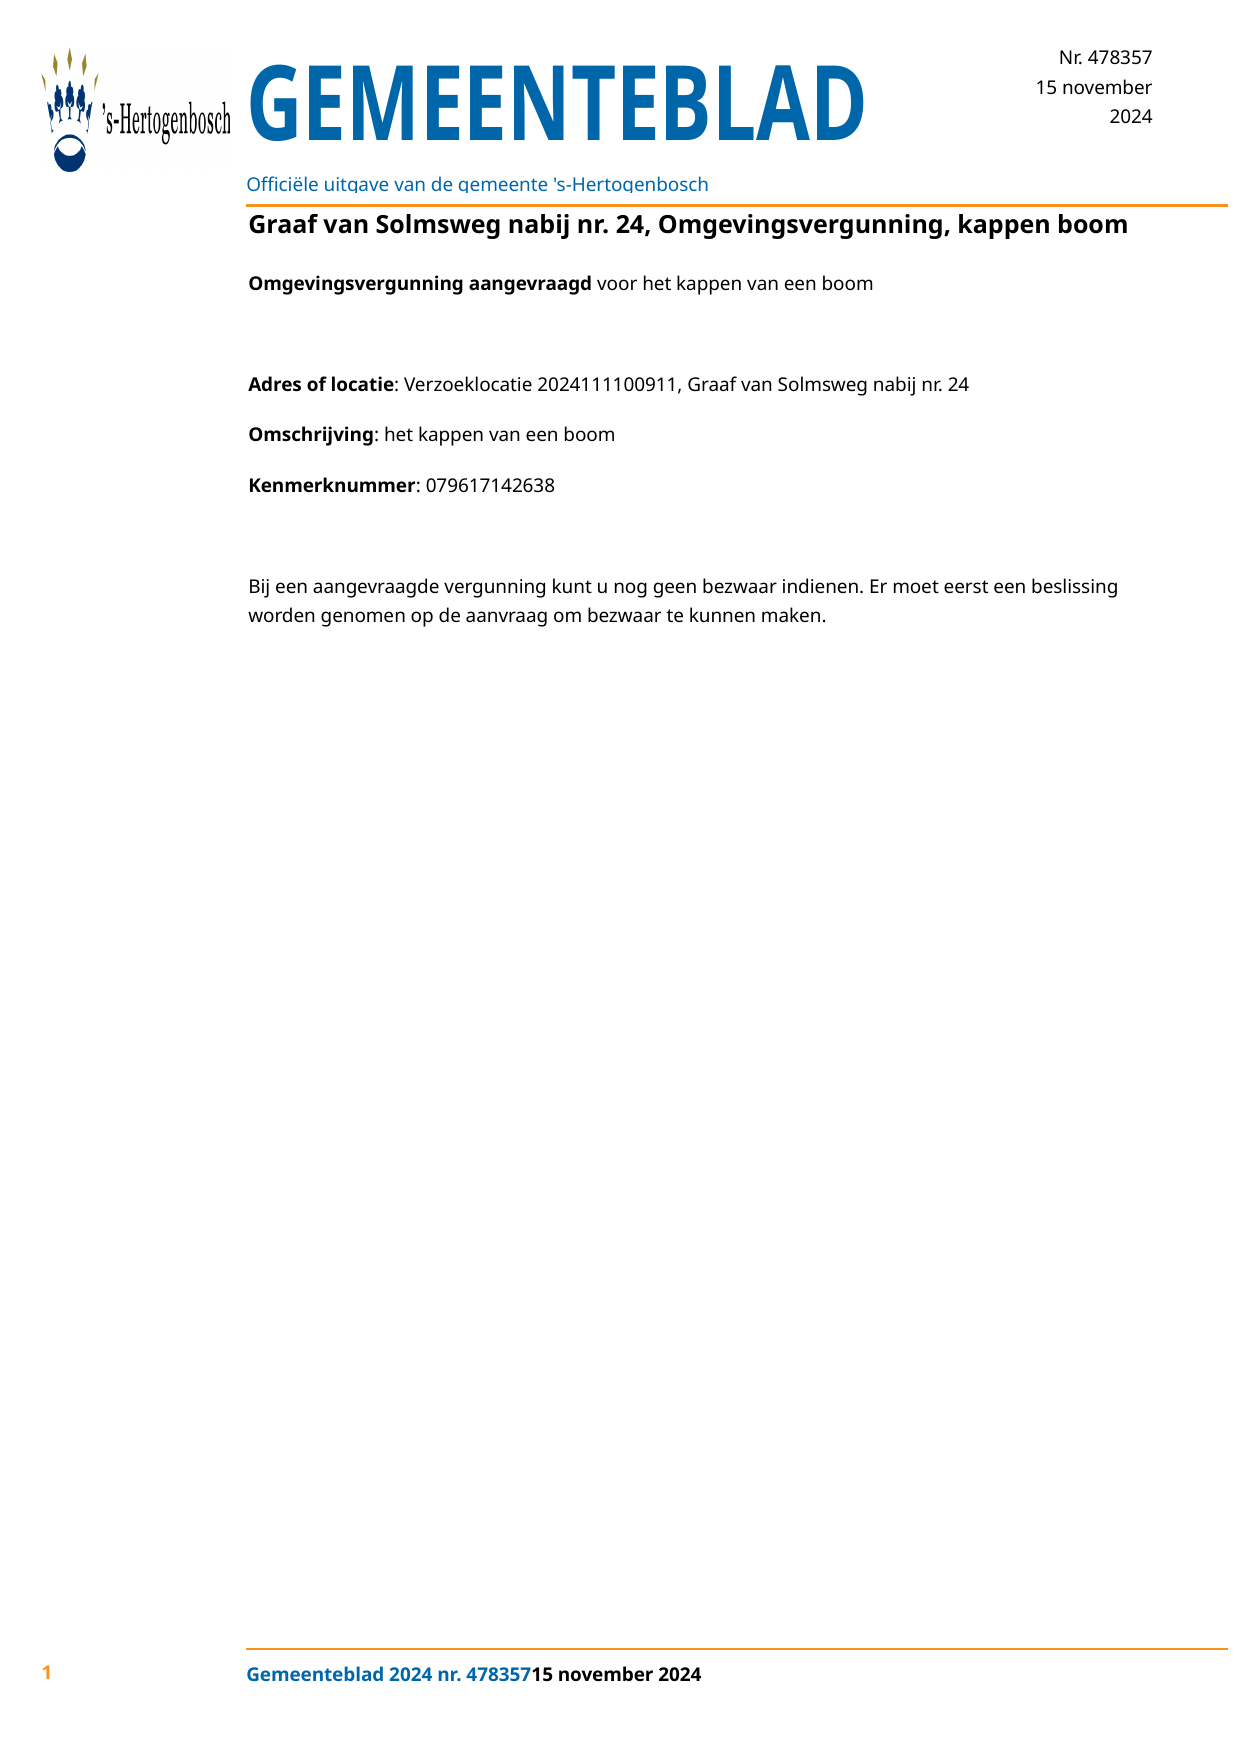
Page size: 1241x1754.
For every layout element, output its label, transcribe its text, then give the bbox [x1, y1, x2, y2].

text Omschrijving: het kappen van een boom [248, 422, 1152, 447]
text Graaf van Solmsweg nabij nr. 24, Omgevingsvergunning, kappen boom [248, 207, 1152, 241]
text Omgevingsvergunning aangevraagd voor het kappen van een boom [248, 270, 1152, 296]
picture [41, 47, 231, 172]
text Adres of locatie: Verzoeklocatie 2024111100911, Graaf van Solmsweg nabij nr. 24 [248, 371, 1152, 397]
text Kenmerknummer: 079617142638 [248, 472, 1152, 498]
text Bij een aangevraagde vergunning kunt u nog geen bezwaar indienen. Er moet eerst een beslissing worden genomen op de aanvraag om bezwaar te kunnen maken. [248, 573, 1152, 628]
